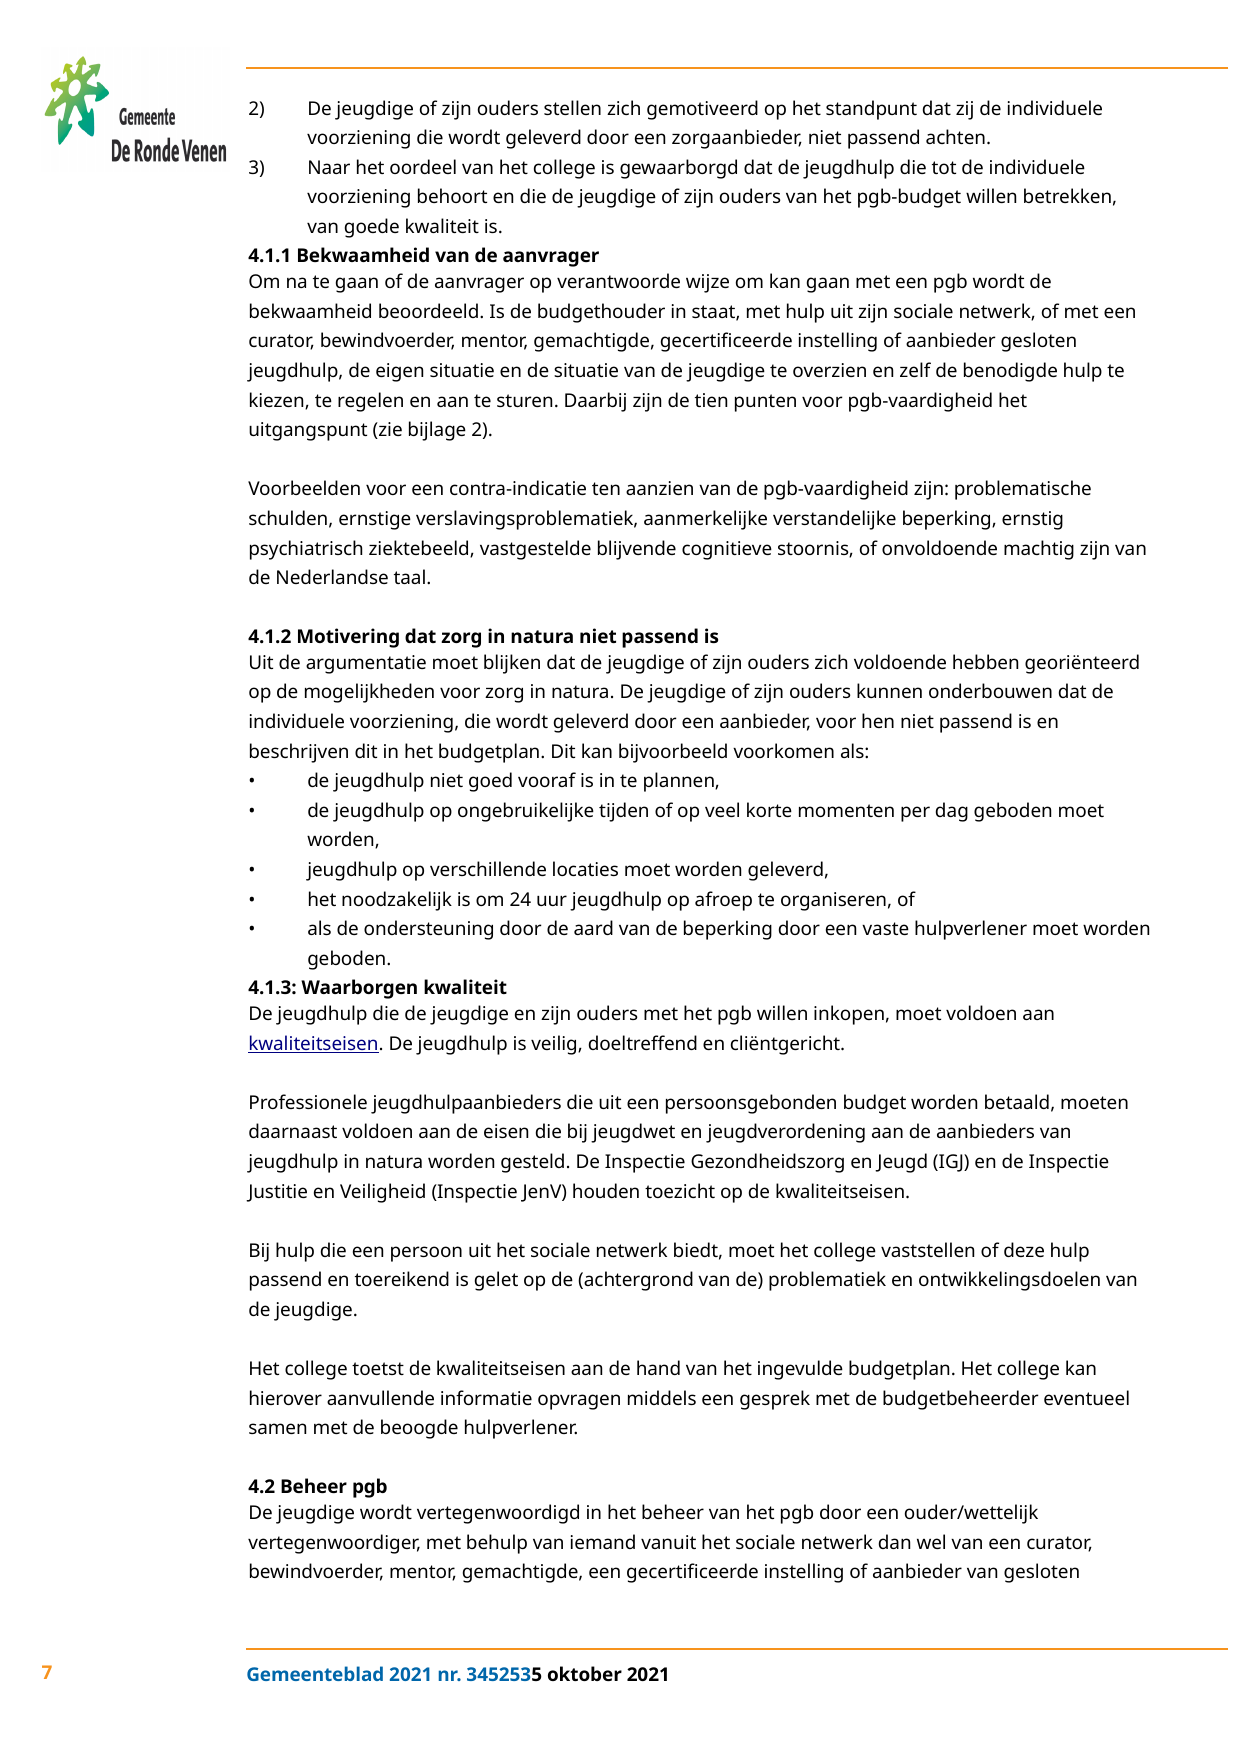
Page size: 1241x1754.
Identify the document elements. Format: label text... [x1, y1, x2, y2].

text Om na te gaan of de aanvrager op verantwoorde wijze om kan gaan met een pgb wordt de bekwaamheid beoordeeld. Is de budgethouder in staat, met hulp uit zijn sociale netwerk, of met een curator, bewindvoerder, mentor, gemachtigde, gecertificeerde instelling of aanbieder gesloten jeugdhulp, de eigen situatie en de situatie van de jeugdige te overzien en zelf de benodigde hulp te kiezen, te regelen en aan te sturen. Daarbij zijn de tien punten voor pgb-vaardigheid het uitgangspunt (zie bijlage 2). [248, 268, 1152, 442]
text Professionele jeugdhulpaanbieders die uit een persoonsgebonden budget worden betaald, moeten daarnaast voldoen aan de eisen die bij jeugdwet en jeugdverordening aan de aanbieders van jeugdhulp in natura worden gesteld. De Inspectie Gezondheidszorg en Jeugd (IGJ) en de Inspectie Justitie en Veiligheid (Inspectie JenV) houden toezicht op de kwaliteitseisen. [248, 1089, 1152, 1203]
picture [41, 47, 231, 172]
list jeugdhulp op verschillende locaties moet worden geleverd, [248, 856, 1152, 882]
list de jeugdhulp op ongebruikelijke tijden of op veel korte momenten per dag geboden moet worden, [248, 797, 1152, 852]
text De jeugdhulp die de jeugdige en zijn ouders met het pgb willen inkopen, moet voldoen aan kwaliteitseisen. De jeugdhulp is veilig, doeltreffend en cliëntgericht. [248, 1000, 1152, 1056]
text De jeugdige wordt vertegenwoordigd in het beheer van het pgb door een ouder/wettelijk vertegenwoordiger, met behulp van iemand vanuit het sociale netwerk dan wel van een curator, bewindvoerder, mentor, gemachtigde, een gecertificeerde instelling of aanbieder van gesloten [248, 1499, 1152, 1584]
text 4.2 Beheer pgb [248, 1474, 1152, 1499]
list als de ondersteuning door de aard van de beperking door een vaste hulpverlener moet worden geboden. [248, 915, 1152, 971]
text Voorbeelden voor een contra-indicatie ten aanzien van de pgb-vaardigheid zijn: problematische schulden, ernstige verslavingsproblematiek, aanmerkelijke verstandelijke beperking, ernstig psychiatrisch ziektebeeld, vastgestelde blijvende cognitieve stoornis, of onvoldoende machtig zijn van de Nederlandse taal. [248, 476, 1152, 590]
text Bij hulp die een persoon uit het sociale netwerk biedt, moet het college vaststellen of deze hulp passend en toereikend is gelet op de (achtergrond van de) problematiek en ontwikkelingsdoelen van de jeugdige. [248, 1237, 1152, 1322]
list De jeugdige of zijn ouders stellen zich gemotiveerd op het standpunt dat zij de individuele voorziening die wordt geleverd door een zorgaanbieder, niet passend achten. [248, 95, 1152, 150]
text Uit de argumentatie moet blijken dat de jeugdige of zijn ouders zich voldoende hebben georiënteerd op de mogelijkheden voor zorg in natura. De jeugdige of zijn ouders kunnen onderbouwen dat de individuele voorziening, die wordt geleverd door een aanbieder, voor hen niet passend is en beschrijven dit in het budgetplan. Dit kan bijvoorbeeld voorkomen als: [248, 649, 1152, 764]
text Het college toetst de kwaliteitseisen aan de hand van het ingevulde budgetplan. Het college kan hierover aanvullende informatie opvragen middels een gesprek met de budgetbeheerder eventueel samen met de beoogde hulpverlener. [248, 1355, 1152, 1440]
text 4.1.2 Motivering dat zorg in natura niet passend is [248, 623, 1152, 649]
text 4.1.1 Bekwaamheid van de aanvrager [248, 243, 1152, 268]
text 4.1.3: Waarborgen kwaliteit [248, 974, 1152, 1000]
list Naar het oordeel van het college is gewaarborgd dat de jeugdhulp die tot de individuele voorziening behoort en die de jeugdige of zijn ouders van het pgb-budget willen betrekken, van goede kwaliteit is. [248, 154, 1152, 239]
list het noodzakelijk is om 24 uur jeugdhulp op afroep te organiseren, of [248, 886, 1152, 912]
list de jeugdhulp niet goed vooraf is in te plannen, [248, 767, 1152, 793]
